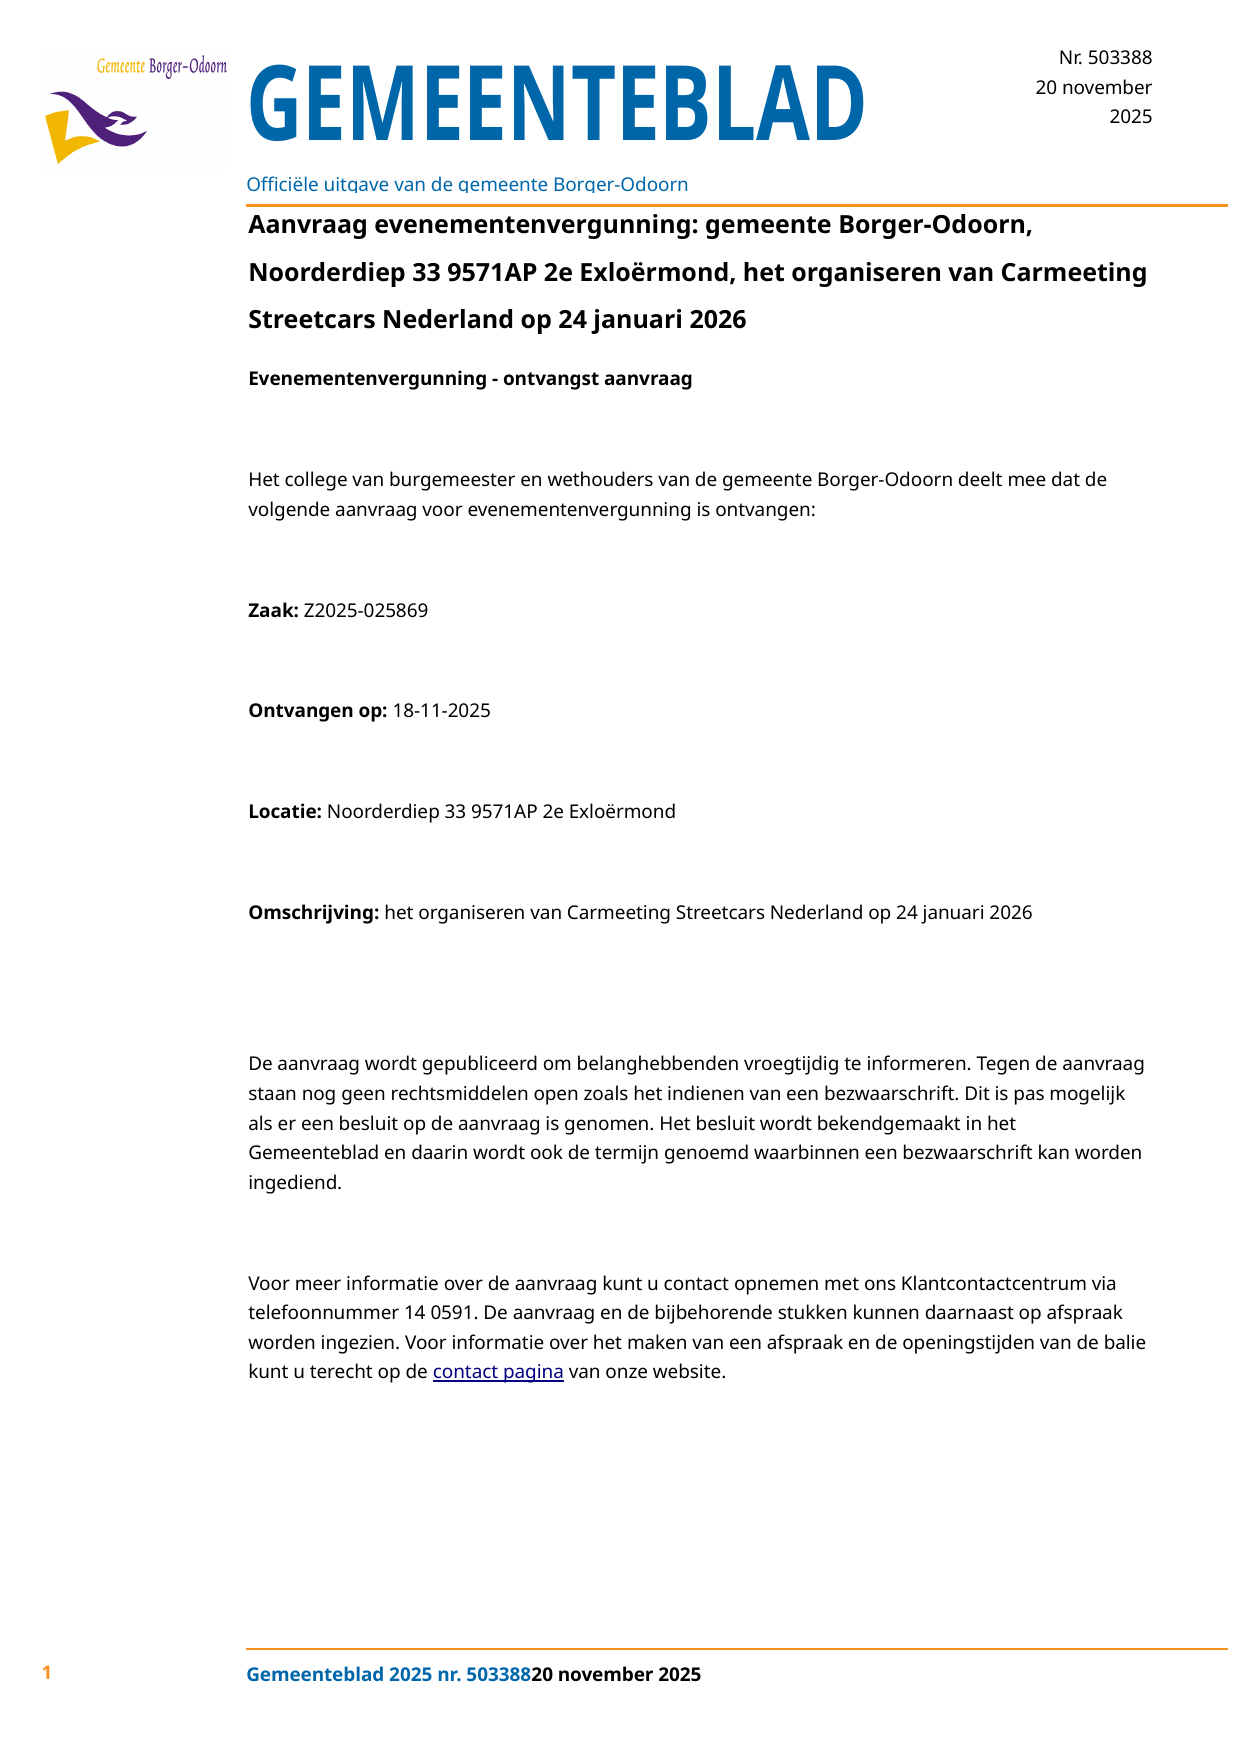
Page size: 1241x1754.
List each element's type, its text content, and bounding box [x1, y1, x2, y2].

text Evenementenvergunning - ontvangst aanvraag [248, 366, 1152, 391]
text Omschrijving: het organiseren van Carmeeting Streetcars Nederland op 24 januari 2026 [248, 899, 1152, 925]
text Zaak: Z2025-025869 [248, 597, 1152, 622]
text Het college van burgemeester en wethouders van de gemeente Borger-Odoorn deelt mee dat de volgende aanvraag voor evenementenvergunning is ontvangen: [248, 466, 1152, 522]
picture [41, 47, 231, 172]
text Aanvraag evenementenvergunning: gemeente Borger-Odoorn, Noorderdiep 33 9571AP 2e Exloërmond, het organiseren van Carmeeting Streetcars Nederland op 24 januari 2026 [248, 207, 1152, 336]
text De aanvraag wordt gepubliceerd om belanghebbenden vroegtijdig te informeren. Tegen de aanvraag staan nog geen rechtsmiddelen open zoals het indienen van een bezwaarschrift. Dit is pas mogelijk als er een besluit op de aanvraag is genomen. Het besluit wordt bekendgemaakt in het Gemeenteblad en daarin wordt ook de termijn genoemd waarbinnen een bezwaarschrift kan worden ingediend. [248, 1051, 1152, 1194]
text Voor meer informatie over de aanvraag kunt u contact opnemen met ons Klantcontactcentrum via telefoonnummer 14 0591. De aanvraag en de bijbehorende stukken kunnen daarnaast op afspraak worden ingezien. Voor informatie over het maken van een afspraak en de openingstijden van de balie kunt u terecht op de contact pagina van onze website. [248, 1270, 1152, 1384]
text Locatie: Noorderdiep 33 9571AP 2e Exloërmond [248, 798, 1152, 824]
text Ontvangen op: 18-11-2025 [248, 698, 1152, 723]
